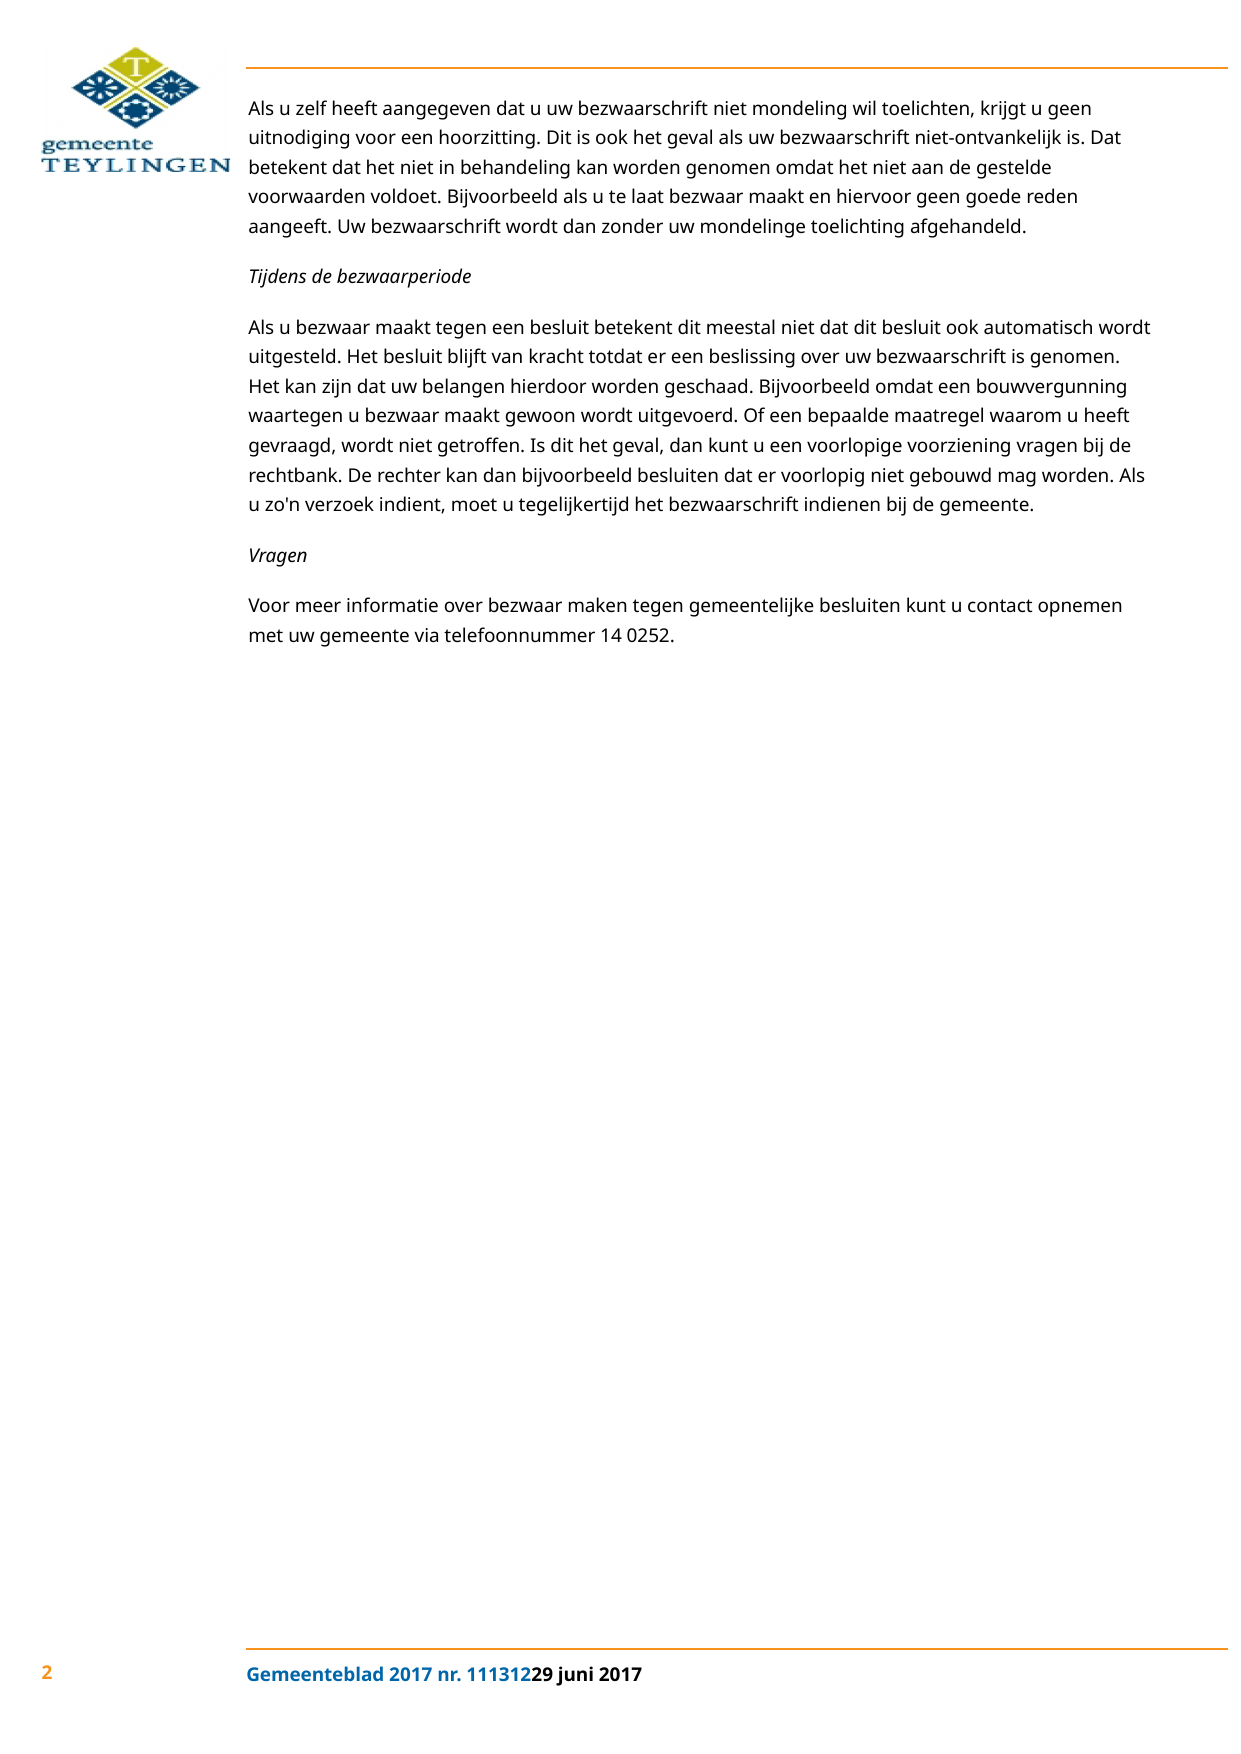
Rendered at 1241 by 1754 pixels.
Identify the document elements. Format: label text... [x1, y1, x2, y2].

text Als u bezwaar maakt tegen een besluit betekent dit meestal niet dat dit besluit ook automatisch wordt uitgesteld. Het besluit blijft van kracht totdat er een beslissing over uw bezwaarschrift is genomen. Het kan zijn dat uw belangen hierdoor worden geschaad. Bijvoorbeeld omdat een bouwvergunning waartegen u bezwaar maakt gewoon wordt uitgevoerd. Of een bepaalde maatregel waarom u heeft gevraagd, wordt niet getroffen. Is dit het geval, dan kunt u een voorlopige voorziening vragen bij de rechtbank. De rechter kan dan bijvoorbeeld besluiten dat er voorlopig niet gebouwd mag worden. Als u zo'n verzoek indient, moet u tegelijkertijd het bezwaarschrift indienen bij de gemeente. [248, 314, 1152, 517]
text Voor meer informatie over bezwaar maken tegen gemeentelijke besluiten kunt u contact opnemen met uw gemeente via telefoonnummer 14 0252. [248, 592, 1152, 648]
text Als u zelf heeft aangegeven dat u uw bezwaarschrift niet mondeling wil toelichten, krijgt u geen uitnodiging voor een hoorzitting. Dit is ook het geval als uw bezwaarschrift niet-ontvankelijk is. Dat betekent dat het niet in behandeling kan worden genomen omdat het niet aan de gestelde voorwaarden voldoet. Bijvoorbeeld als u te laat bezwaar maakt en hiervoor geen goede reden aangeeft. Uw bezwaarschrift wordt dan zonder uw mondelinge toelichting afgehandeld. [248, 95, 1152, 239]
text Tijdens de bezwaarperiode [248, 263, 1152, 289]
text Vragen [248, 542, 1152, 568]
picture [41, 47, 231, 172]
